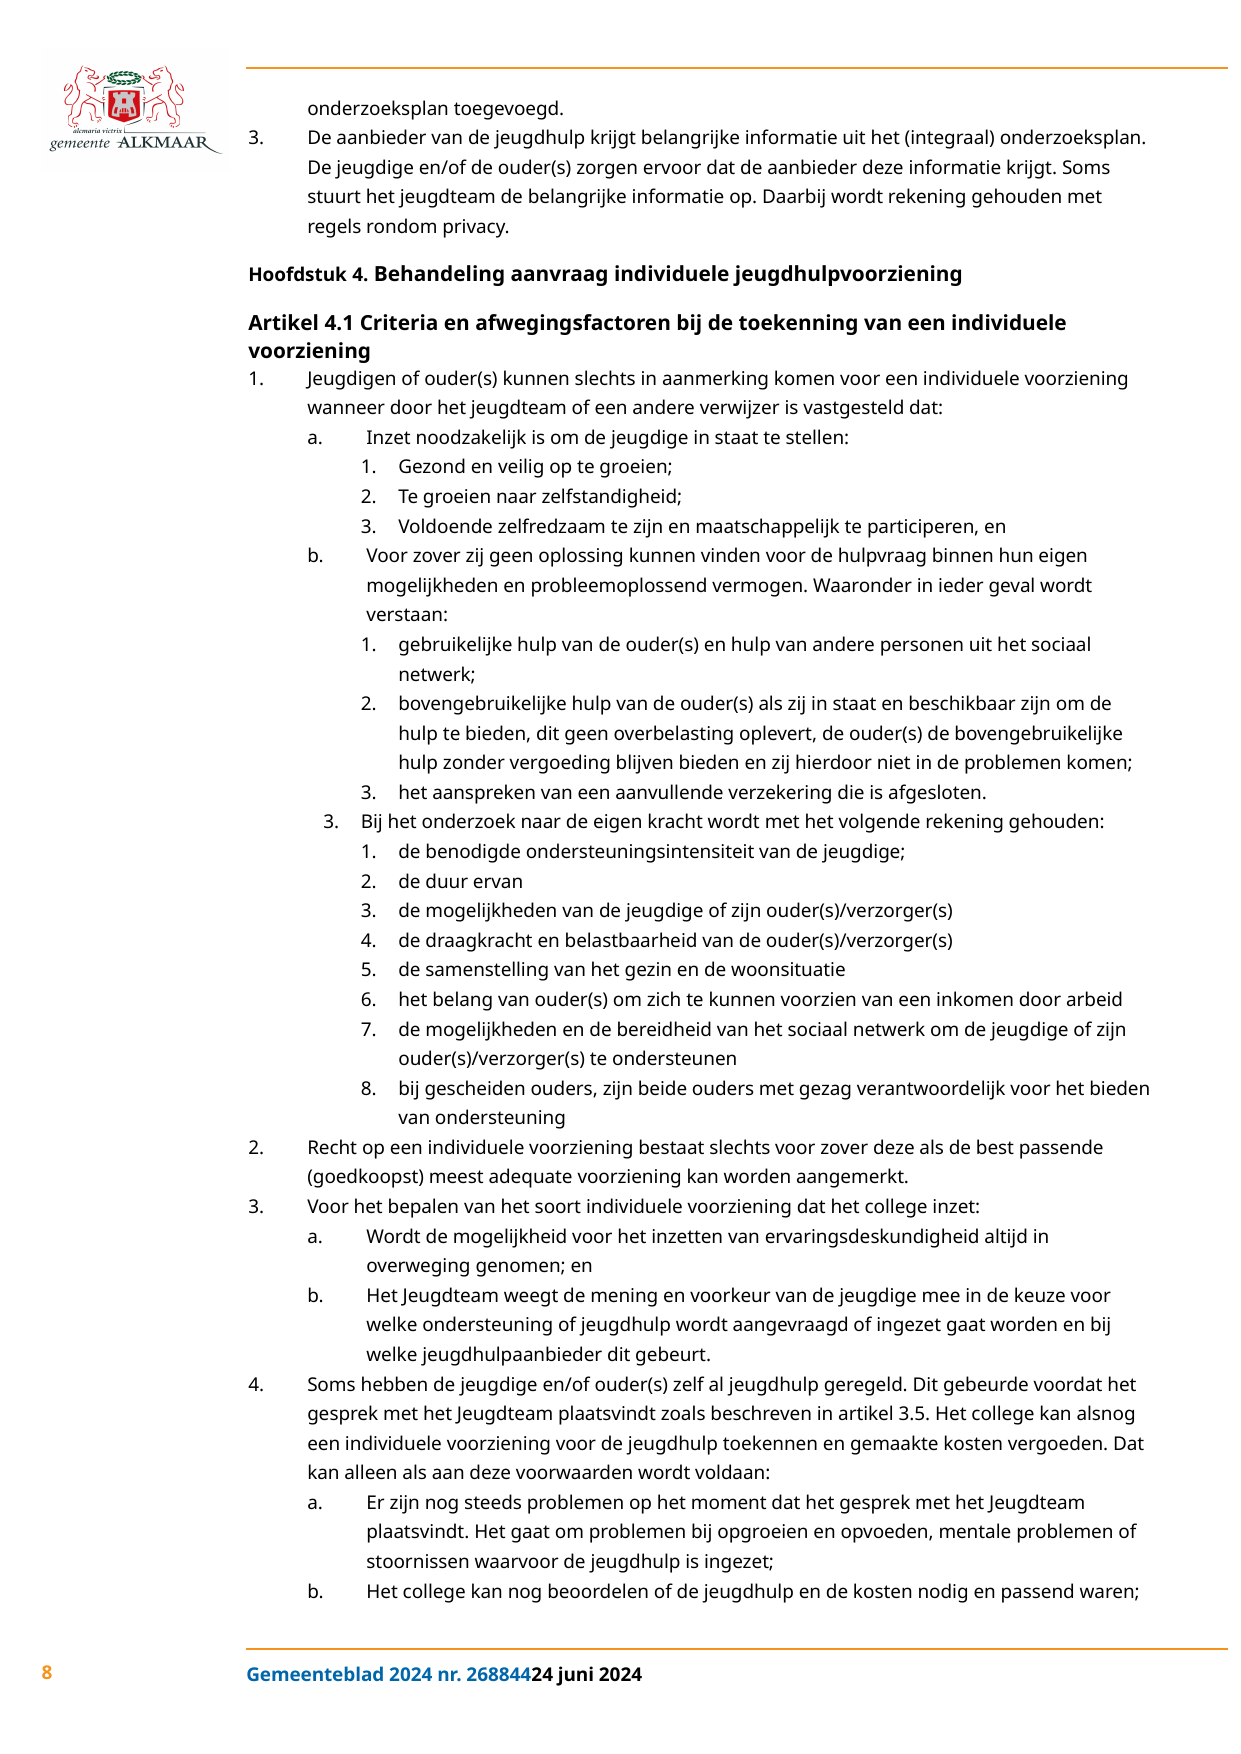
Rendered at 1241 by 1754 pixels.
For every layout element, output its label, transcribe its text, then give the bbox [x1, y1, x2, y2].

list Het Jeugdteam weegt de mening en voorkeur van de jeugdige mee in de keuze voor welke ondersteuning of jeugdhulp wordt aangevraagd of ingezet gaat worden en bij welke jeugdhulpaanbieder dit gebeurt. [307, 1282, 1152, 1367]
list Te groeien naar zelfstandigheid; [361, 483, 1152, 509]
list Soms hebben de jeugdige en/of ouder(s) zelf al jeugdhulp geregeld. Dit gebeurde voordat het gesprek met het Jeugdteam plaatsvindt zoals beschreven in artikel 3.5. Het college kan alsnog een individuele voorziening voor de jeugdhulp toekennen en gemaakte kosten vergoeden. Dat kan alleen als aan deze voorwaarden wordt voldaan: [248, 1371, 1152, 1485]
list Het college kan nog beoordelen of de jeugdhulp en de kosten nodig en passend waren; [307, 1578, 1152, 1603]
list de draagkracht en belastbaarheid van de ouder(s)/verzorger(s) [361, 927, 1152, 953]
list de mogelijkheden van de jeugdige of zijn ouder(s)/verzorger(s) [361, 897, 1152, 923]
list het aanspreken van een aanvullende verzekering die is afgesloten. [361, 779, 1152, 805]
list Recht op een individuele voorziening bestaat slechts voor zover deze als de best passende (goedkoopst) meest adequate voorziening kan worden aangemerkt. [248, 1134, 1152, 1189]
list onderzoeksplan toegevoegd. [248, 95, 1152, 121]
list de samenstelling van het gezin en de woonsituatie [361, 957, 1152, 982]
list bij gescheiden ouders, zijn beide ouders met gezag verantwoordelijk voor het bieden van ondersteuning [361, 1075, 1152, 1130]
list gebruikelijke hulp van de ouder(s) en hulp van andere personen uit het sociaal netwerk; [361, 631, 1152, 686]
list Voor zover zij geen oplossing kunnen vinden voor de hulpvraag binnen hun eigen mogelijkheden en probleemoplossend vermogen. Waaronder in ieder geval wordt verstaan: [307, 542, 1152, 627]
list Jeugdigen of ouder(s) kunnen slechts in aanmerking komen voor een individuele voorziening wanneer door het jeugdteam of een andere verwijzer is vastgesteld dat: [248, 365, 1152, 420]
list Inzet noodzakelijk is om de jeugdige in staat te stellen: [307, 424, 1152, 450]
picture [41, 47, 231, 172]
list Bij het onderzoek naar de eigen kracht wordt met het volgende rekening gehouden: [323, 809, 1152, 834]
list Wordt de mogelijkheid voor het inzetten van ervaringsdeskundigheid altijd in overweging genomen; en [307, 1223, 1152, 1278]
list Er zijn nog steeds problemen op het moment dat het gesprek met het Jeugdteam plaatsvindt. Het gaat om problemen bij opgroeien en opvoeden, mentale problemen of stoornissen waarvoor de jeugdhulp is ingezet; [307, 1489, 1152, 1574]
list Gezond en veilig op te groeien; [361, 454, 1152, 479]
list De aanbieder van de jeugdhulp krijgt belangrijke informatie uit het (integraal) onderzoeksplan. De jeugdige en/of de ouder(s) zorgen ervoor dat de aanbieder deze informatie krijgt. Soms stuurt het jeugdteam de belangrijke informatie op. Daarbij wordt rekening gehouden met regels rondom privacy. [248, 124, 1152, 239]
list Voor het bepalen van het soort individuele voorziening dat het college inzet: [248, 1193, 1152, 1219]
text Hoofdstuk 4. Behandeling aanvraag individuele jeugdhulpvoorziening [248, 259, 1152, 287]
list het belang van ouder(s) om zich te kunnen voorzien van een inkomen door arbeid [361, 986, 1152, 1012]
list bovengebruikelijke hulp van de ouder(s) als zij in staat en beschikbaar zijn om de hulp te bieden, dit geen overbelasting oplevert, de ouder(s) de bovengebruikelijke hulp zonder vergoeding blijven bieden en zij hierdoor niet in de problemen komen; [361, 690, 1152, 775]
text Artikel 4.1 Criteria en afwegingsfactoren bij de toekenning van een individuele voorziening [248, 308, 1152, 365]
list de duur ervan [361, 868, 1152, 893]
list Voldoende zelfredzaam te zijn en maatschappelijk te participeren, en [361, 513, 1152, 538]
list de mogelijkheden en de bereidheid van het sociaal netwerk om de jeugdige of zijn ouder(s)/verzorger(s) te ondersteunen [361, 1016, 1152, 1071]
list de benodigde ondersteuningsintensiteit van de jeugdige; [361, 838, 1152, 864]
